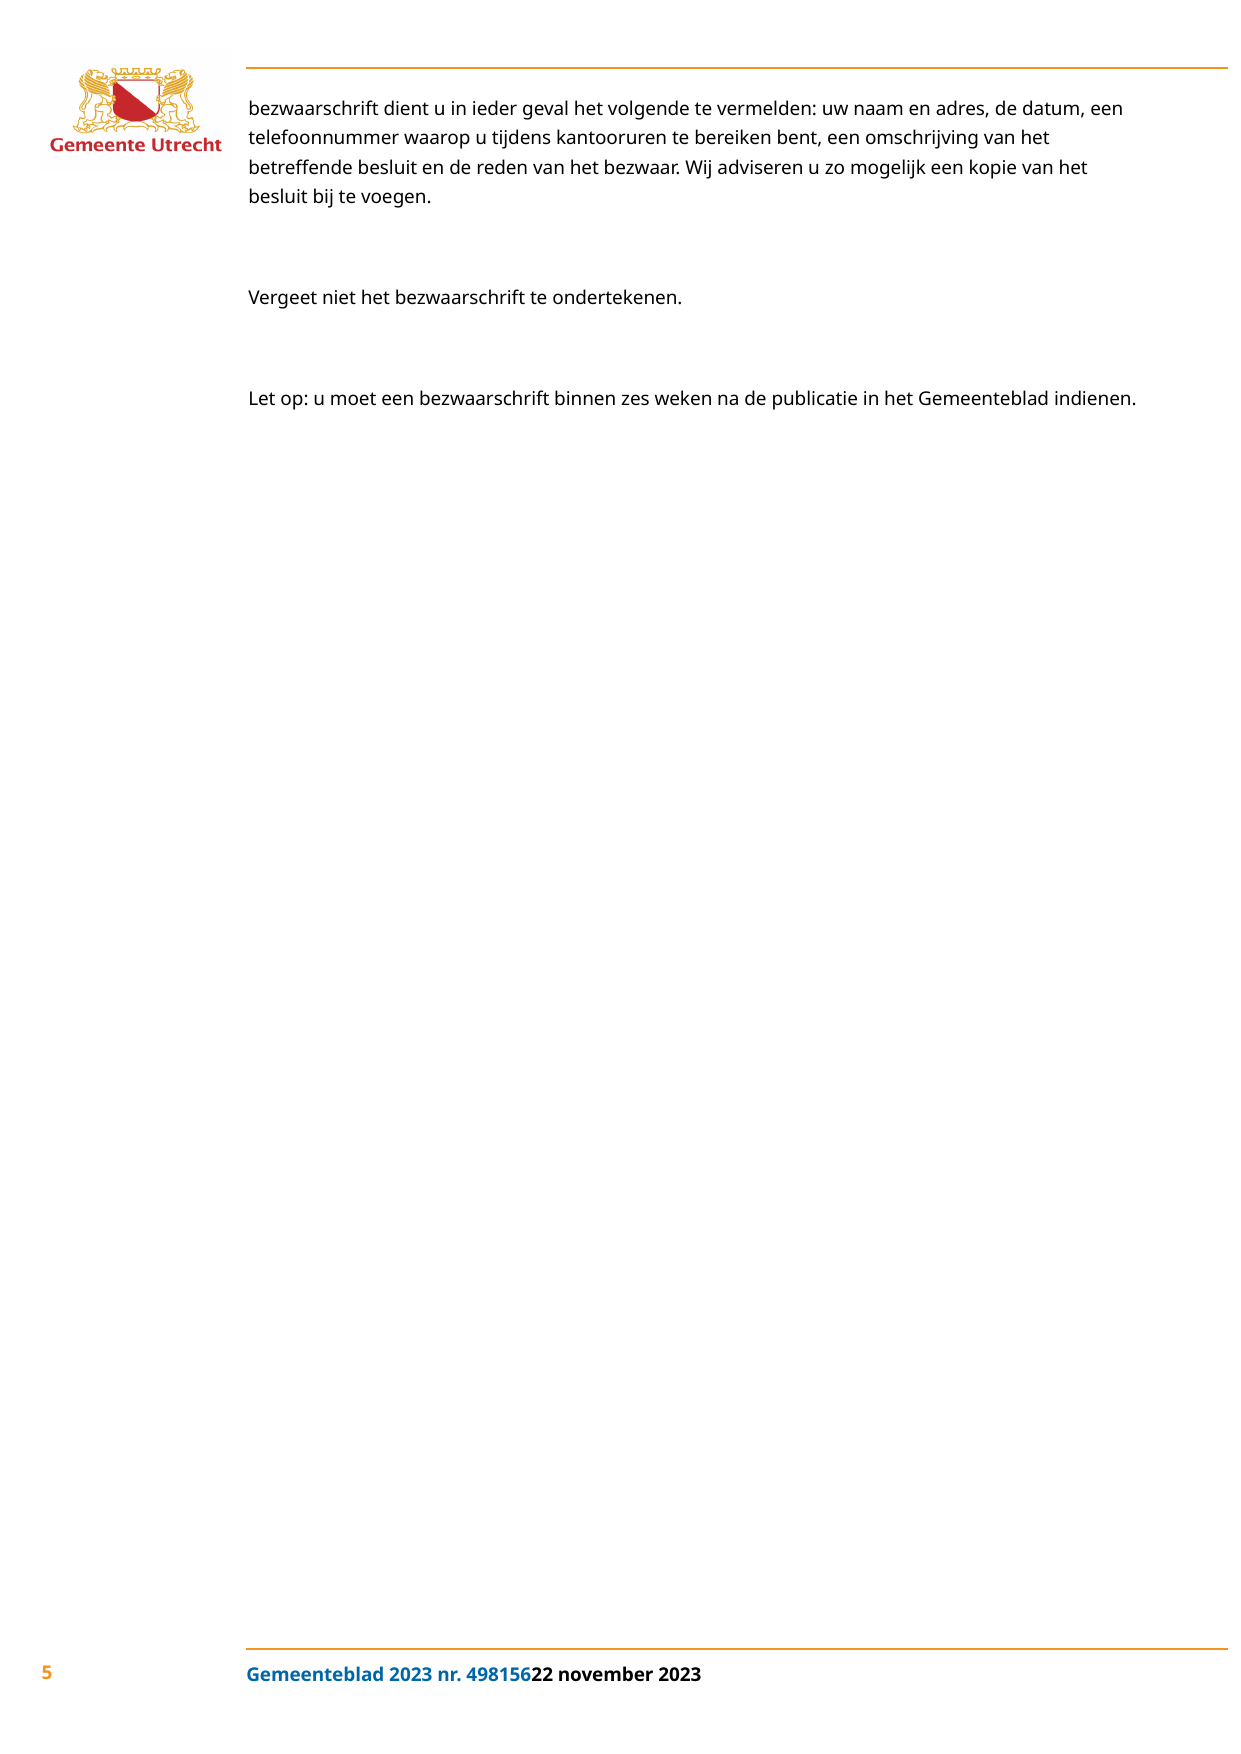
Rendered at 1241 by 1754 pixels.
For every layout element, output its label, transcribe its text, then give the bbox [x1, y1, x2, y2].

text Vergeet niet het bezwaarschrift te ondertekenen. [248, 284, 1152, 310]
text bezwaarschrift dient u in ieder geval het volgende te vermelden: uw naam en adres, de datum, een telefoonnummer waarop u tijdens kantooruren te bereiken bent, een omschrijving van het betreffende besluit en de reden van het bezwaar. Wij adviseren u zo mogelijk een kopie van het besluit bij te voegen. [248, 95, 1152, 209]
picture [41, 47, 231, 172]
text Let op: u moet een bezwaarschrift binnen zes weken na de publicatie in het Gemeenteblad indienen. [248, 385, 1152, 411]
